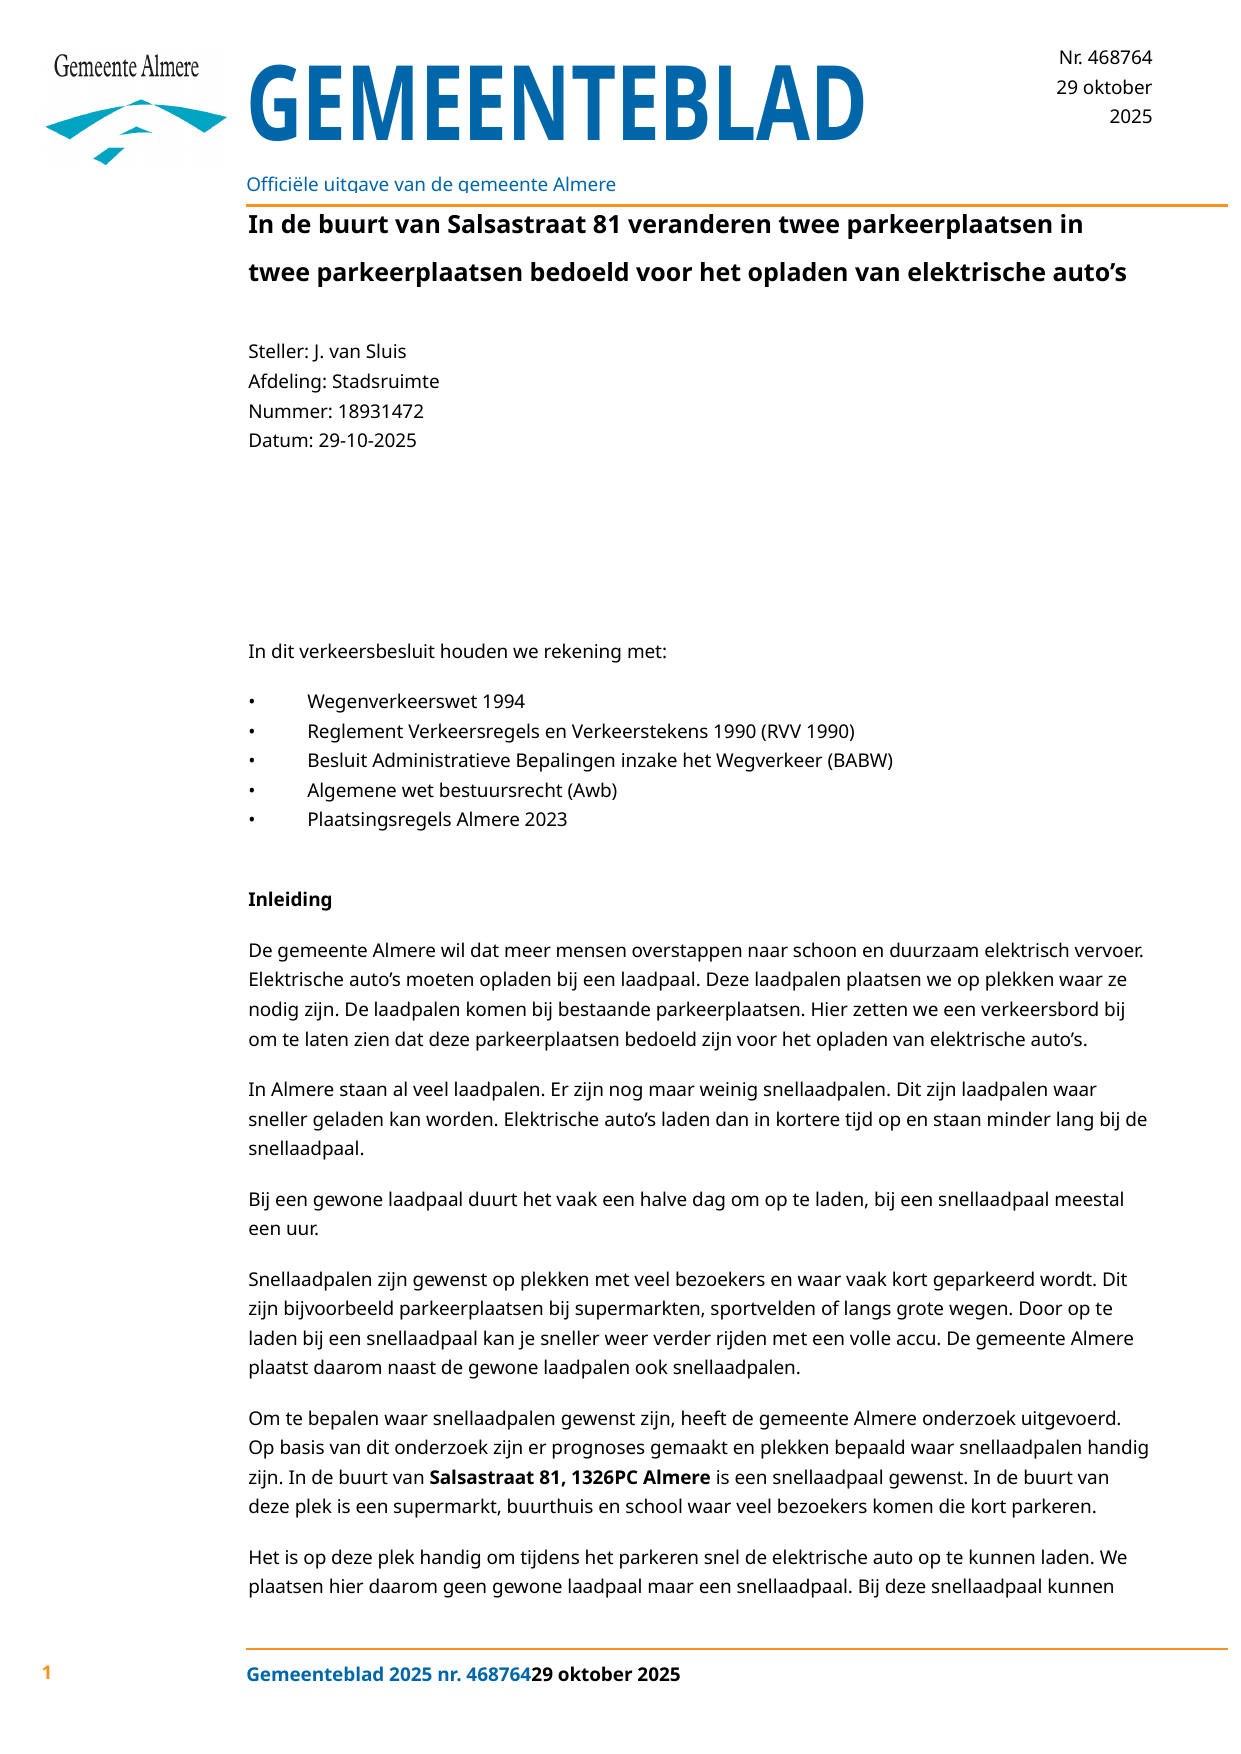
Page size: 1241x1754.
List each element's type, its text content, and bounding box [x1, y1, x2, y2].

list Besluit Administratieve Bepalingen inzake het Wegverkeer (BABW) [248, 747, 1152, 773]
text Afdeling: Stadsruimte [248, 368, 1152, 394]
text Snellaadpalen zijn gewenst op plekken met veel bezoekers en waar vaak kort geparkeerd wordt. Dit zijn bijvoorbeeld parkeerplaatsen bij supermarkten, sportvelden of langs grote wegen. Door op te laden bij een snellaadpaal kan je sneller weer verder rijden met een volle accu. De gemeente Almere plaatst daarom naast de gewone laadpalen ook snellaadpalen. [248, 1266, 1152, 1380]
text Datum: 29-10-2025 [248, 427, 1152, 453]
text Steller: J. van Sluis [248, 339, 1152, 364]
list Wegenverkeerswet 1994 [248, 688, 1152, 714]
picture [41, 47, 231, 172]
list Plaatsingsregels Almere 2023 [248, 807, 1152, 832]
list Algemene wet bestuursrecht (Awb) [248, 777, 1152, 803]
text Om te bepalen waar snellaadpalen gewenst zijn, heeft de gemeente Almere onderzoek uitgevoerd. Op basis van dit onderzoek zijn er prognoses gemaakt en plekken bepaald waar snellaadpalen handig zijn. In de buurt van Salsastraat 81, 1326PC Almere is een snellaadpaal gewenst. In de buurt van deze plek is een supermarkt, buurthuis en school waar veel bezoekers komen die kort parkeren. [248, 1405, 1152, 1519]
list Reglement Verkeersregels en Verkeerstekens 1990 (RVV 1990) [248, 718, 1152, 743]
text In de buurt van Salsastraat 81 veranderen twee parkeerplaatsen in twee parkeerplaatsen bedoeld voor het opladen van elektrische auto’s [248, 207, 1152, 288]
text De gemeente Almere wil dat meer mensen overstappen naar schoon en duurzaam elektrisch vervoer. Elektrische auto’s moeten opladen bij een laadpaal. Deze laadpalen plaatsen we op plekken waar ze nodig zijn. De laadpalen komen bij bestaande parkeerplaatsen. Hier zetten we een verkeersbord bij om te laten zien dat deze parkeerplaatsen bedoeld zijn voor het opladen van elektrische auto’s. [248, 937, 1152, 1051]
text In dit verkeersbesluit houden we rekening met: [248, 638, 1152, 663]
text In Almere staan al veel laadpalen. Er zijn nog maar weinig snellaadpalen. Dit zijn laadpalen waar sneller geladen kan worden. Elektrische auto’s laden dan in kortere tijd op en staan minder lang bij de snellaadpaal. [248, 1076, 1152, 1161]
text Nummer: 18931472 [248, 398, 1152, 423]
text Inleiding [248, 887, 1152, 912]
text Het is op deze plek handig om tijdens het parkeren snel de elektrische auto op te kunnen laden. We plaatsen hier daarom geen gewone laadpaal maar een snellaadpaal. Bij deze snellaadpaal kunnen [248, 1544, 1152, 1599]
text Bij een gewone laadpaal duurt het vaak een halve dag om op te laden, bij een snellaadpaal meestal een uur. [248, 1186, 1152, 1241]
